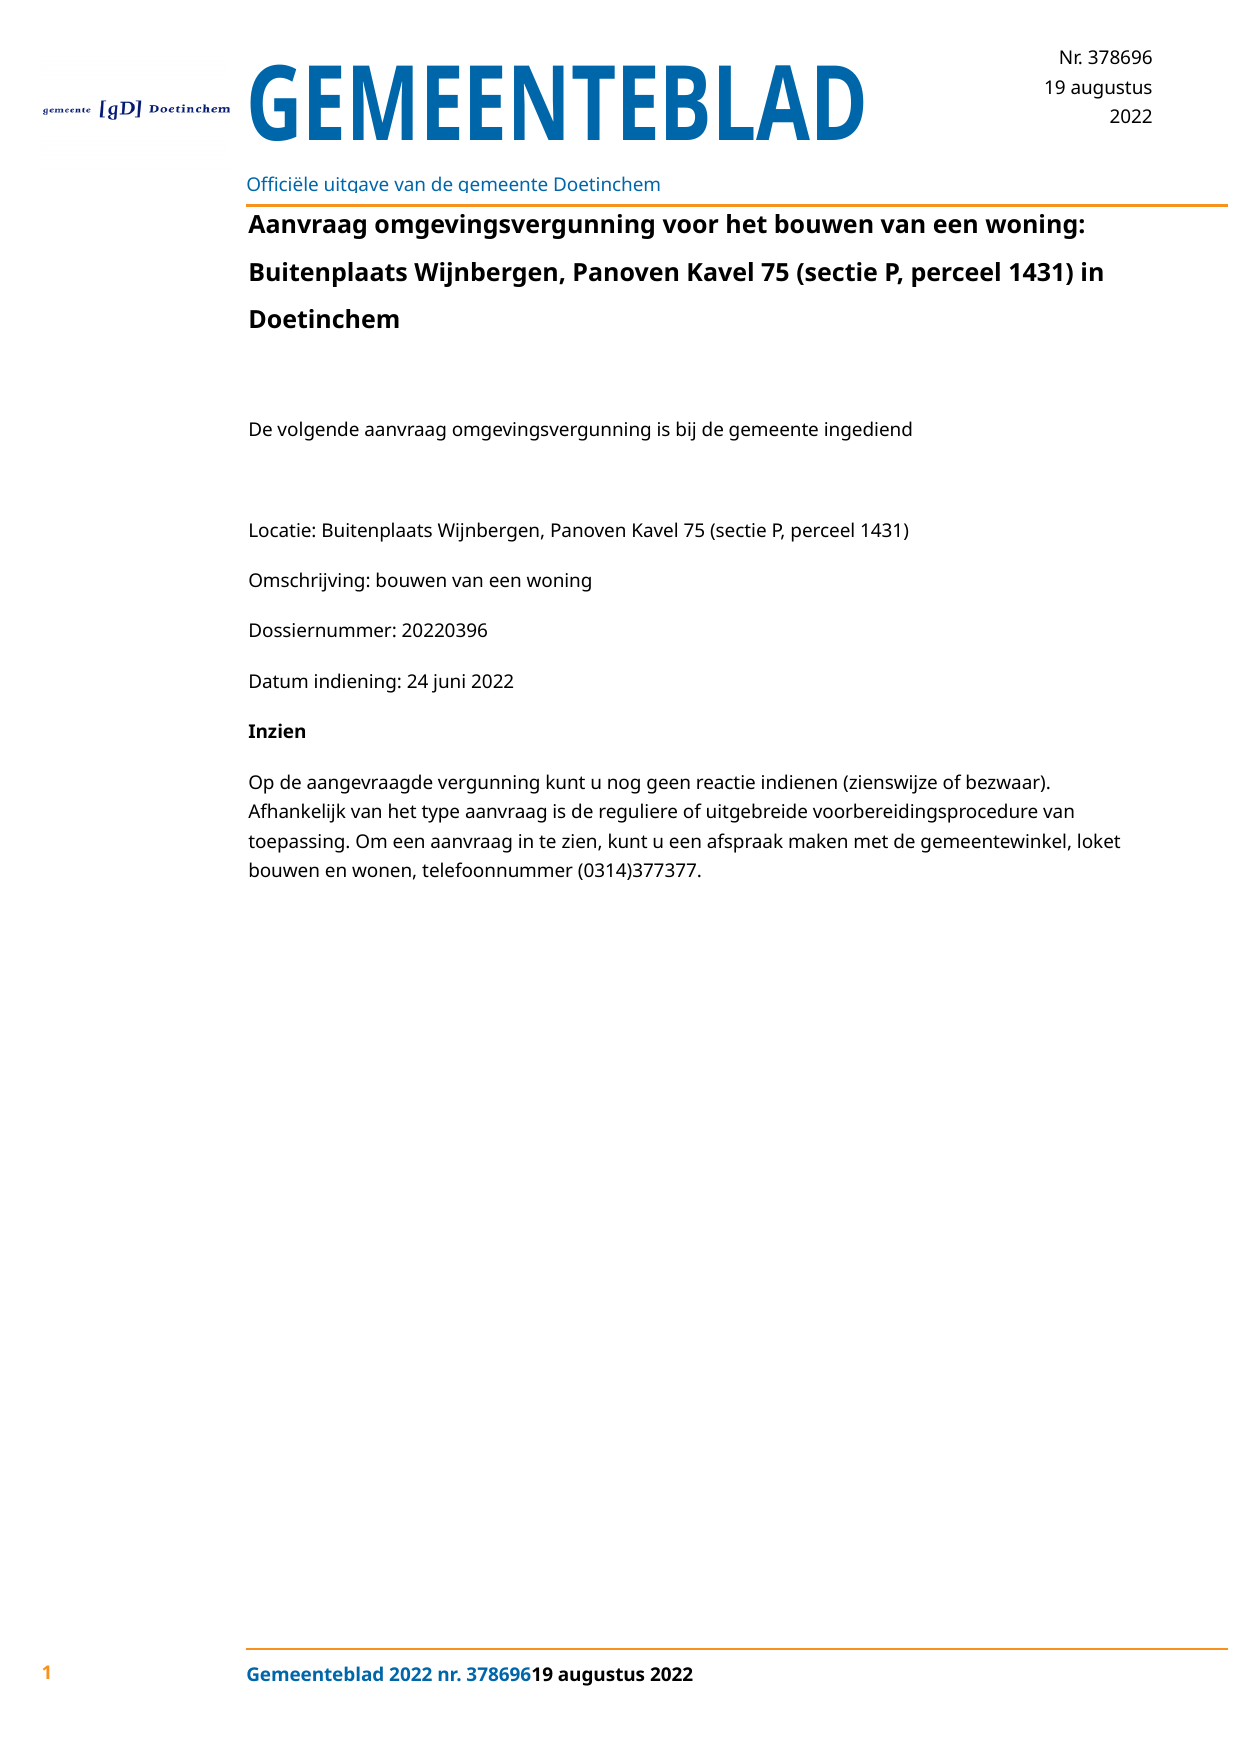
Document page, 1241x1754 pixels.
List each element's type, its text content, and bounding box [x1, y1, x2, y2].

picture [41, 47, 231, 172]
text De volgende aanvraag omgevingsvergunning is bij de gemeente ingediend [248, 416, 1152, 442]
text Dossiernummer: 20220396 [248, 618, 1152, 643]
text Aanvraag omgevingsvergunning voor het bouwen van een woning: Buitenplaats Wijnbergen, Panoven Kavel 75 (sectie P, perceel 1431) in Doetinchem [248, 207, 1152, 336]
text Op de aangevraagde vergunning kunt u nog geen reactie indienen (zienswijze of bezwaar). Afhankelijk van het type aanvraag is de reguliere of uitgebreide voorbereidingsprocedure van toepassing. Om een aanvraag in te zien, kunt u een afspraak maken met de gemeentewinkel, loket bouwen en wonen, telefoonnummer (0314)377377. [248, 769, 1152, 883]
text Locatie: Buitenplaats Wijnbergen, Panoven Kavel 75 (sectie P, perceel 1431) [248, 517, 1152, 542]
text Omschrijving: bouwen van een woning [248, 567, 1152, 593]
text Datum indiening: 24 juni 2022 [248, 668, 1152, 694]
text Inzien [248, 718, 1152, 744]
